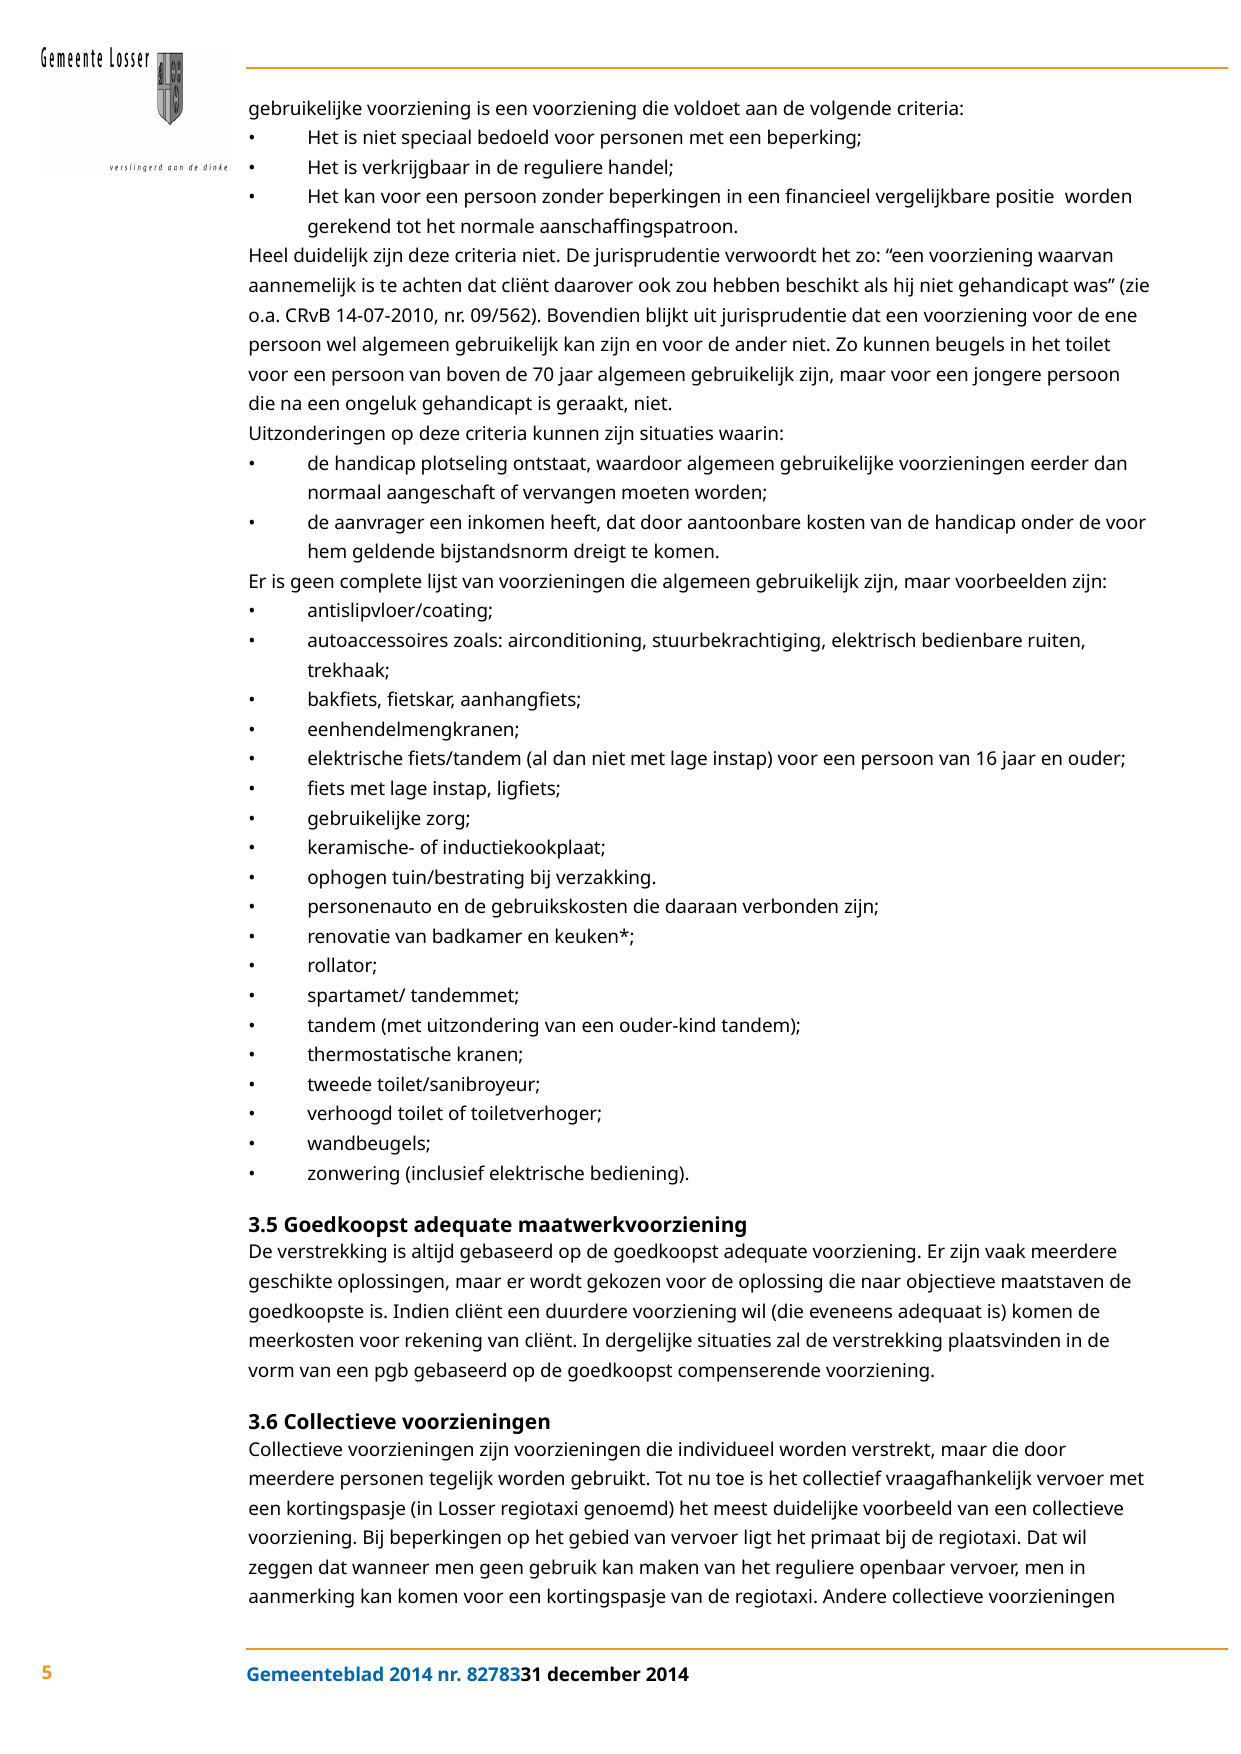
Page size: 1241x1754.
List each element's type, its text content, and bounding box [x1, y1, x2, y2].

list autoaccessoires zoals: airconditioning, stuurbekrachtiging, elektrisch bedienbare ruiten, trekhaak; [248, 627, 1152, 683]
list spartamet/ tandemmet; [248, 982, 1152, 1008]
list tandem (met uitzondering van een ouder-kind tandem); [248, 1012, 1152, 1038]
text Uitzonderingen op deze criteria kunnen zijn situaties waarin: [248, 420, 1152, 446]
text gebruikelijke voorziening is een voorziening die voldoet aan de volgende criteria: [248, 95, 1152, 121]
list eenhendelmengkranen; [248, 716, 1152, 742]
text Er is geen complete lijst van voorzieningen die algemeen gebruikelijk zijn, maar voorbeelden zijn: [248, 568, 1152, 594]
list de handicap plotseling ontstaat, waardoor algemeen gebruikelijke voorzieningen eerder dan normaal aangeschaft of vervangen moeten worden; [248, 450, 1152, 505]
list antislipvloer/coating; [248, 598, 1152, 623]
list tweede toilet/sanibroyeur; [248, 1071, 1152, 1097]
text 3.6 Collectieve voorzieningen [248, 1407, 1152, 1436]
list keramische- of inductiekookplaat; [248, 834, 1152, 860]
list fiets met lage instap, ligfiets; [248, 775, 1152, 801]
list renovatie van badkamer en keuken*; [248, 923, 1152, 949]
list Het is verkrijgbaar in de reguliere handel; [248, 154, 1152, 180]
list thermostatische kranen; [248, 1041, 1152, 1067]
text Collectieve voorzieningen zijn voorzieningen die individueel worden verstrekt, maar die door meerdere personen tegelijk worden gebruikt. Tot nu toe is het collectief vraagafhankelijk vervoer met een kortingspasje (in Losser regiotaxi genoemd) het meest duidelijke voorbeeld van een collectieve voorziening. Bij beperkingen op het gebied van vervoer ligt het primaat bij de regiotaxi. Dat wil zeggen dat wanneer men geen gebruik kan maken van het reguliere openbaar vervoer, men in aanmerking kan komen voor een kortingspasje van de regiotaxi. Andere collectieve voorzieningen [248, 1436, 1152, 1609]
list rollator; [248, 953, 1152, 978]
list wandbeugels; [248, 1130, 1152, 1156]
list verhoogd toilet of toiletverhoger; [248, 1101, 1152, 1126]
list de aanvrager een inkomen heeft, dat door aantoonbare kosten van de handicap onder de voor hem geldende bijstandsnorm dreigt te komen. [248, 509, 1152, 564]
picture [41, 47, 231, 172]
list zonwering (inclusief elektrische bediening). [248, 1160, 1152, 1186]
text De verstrekking is altijd gebaseerd op de goedkoopst adequate voorziening. Er zijn vaak meerdere geschikte oplossingen, maar er wordt gekozen voor de oplossing die naar objectieve maatstaven de goedkoopste is. Indien cliënt een duurdere voorziening wil (die eveneens adequaat is) komen de meerkosten voor rekening van cliënt. In dergelijke situaties zal de verstrekking plaatsvinden in de vorm van een pgb gebaseerd op de goedkoopst compenserende voorziening. [248, 1239, 1152, 1383]
list bakfiets, fietskar, aanhangfiets; [248, 686, 1152, 712]
list ophogen tuin/bestrating bij verzakking. [248, 864, 1152, 890]
list Het kan voor een persoon zonder beperkingen in een financieel vergelijkbare positie worden gerekend tot het normale aanschaffingspatroon. [248, 183, 1152, 239]
list Het is niet speciaal bedoeld voor personen met een beperking; [248, 124, 1152, 150]
list gebruikelijke zorg; [248, 805, 1152, 831]
text 3.5 Goedkoopst adequate maatwerkvoorziening [248, 1210, 1152, 1239]
text Heel duidelijk zijn deze criteria niet. De jurisprudentie verwoordt het zo: “een voorziening waarvan aannemelijk is te achten dat cliënt daarover ook zou hebben beschikt als hij niet gehandicapt was” (zie o.a. CRvB 14-07-2010, nr. 09/562). Bovendien blijkt uit jurisprudentie dat een voorziening voor de ene persoon wel algemeen gebruikelijk kan zijn en voor de ander niet. Zo kunnen beugels in het toilet voor een persoon van boven de 70 jaar algemeen gebruikelijk zijn, maar voor een jongere persoon die na een ongeluk gehandicapt is geraakt, niet. [248, 243, 1152, 416]
list personenauto en de gebruikskosten die daaraan verbonden zijn; [248, 893, 1152, 919]
list elektrische fiets/tandem (al dan niet met lage instap) voor een persoon van 16 jaar en ouder; [248, 746, 1152, 771]
